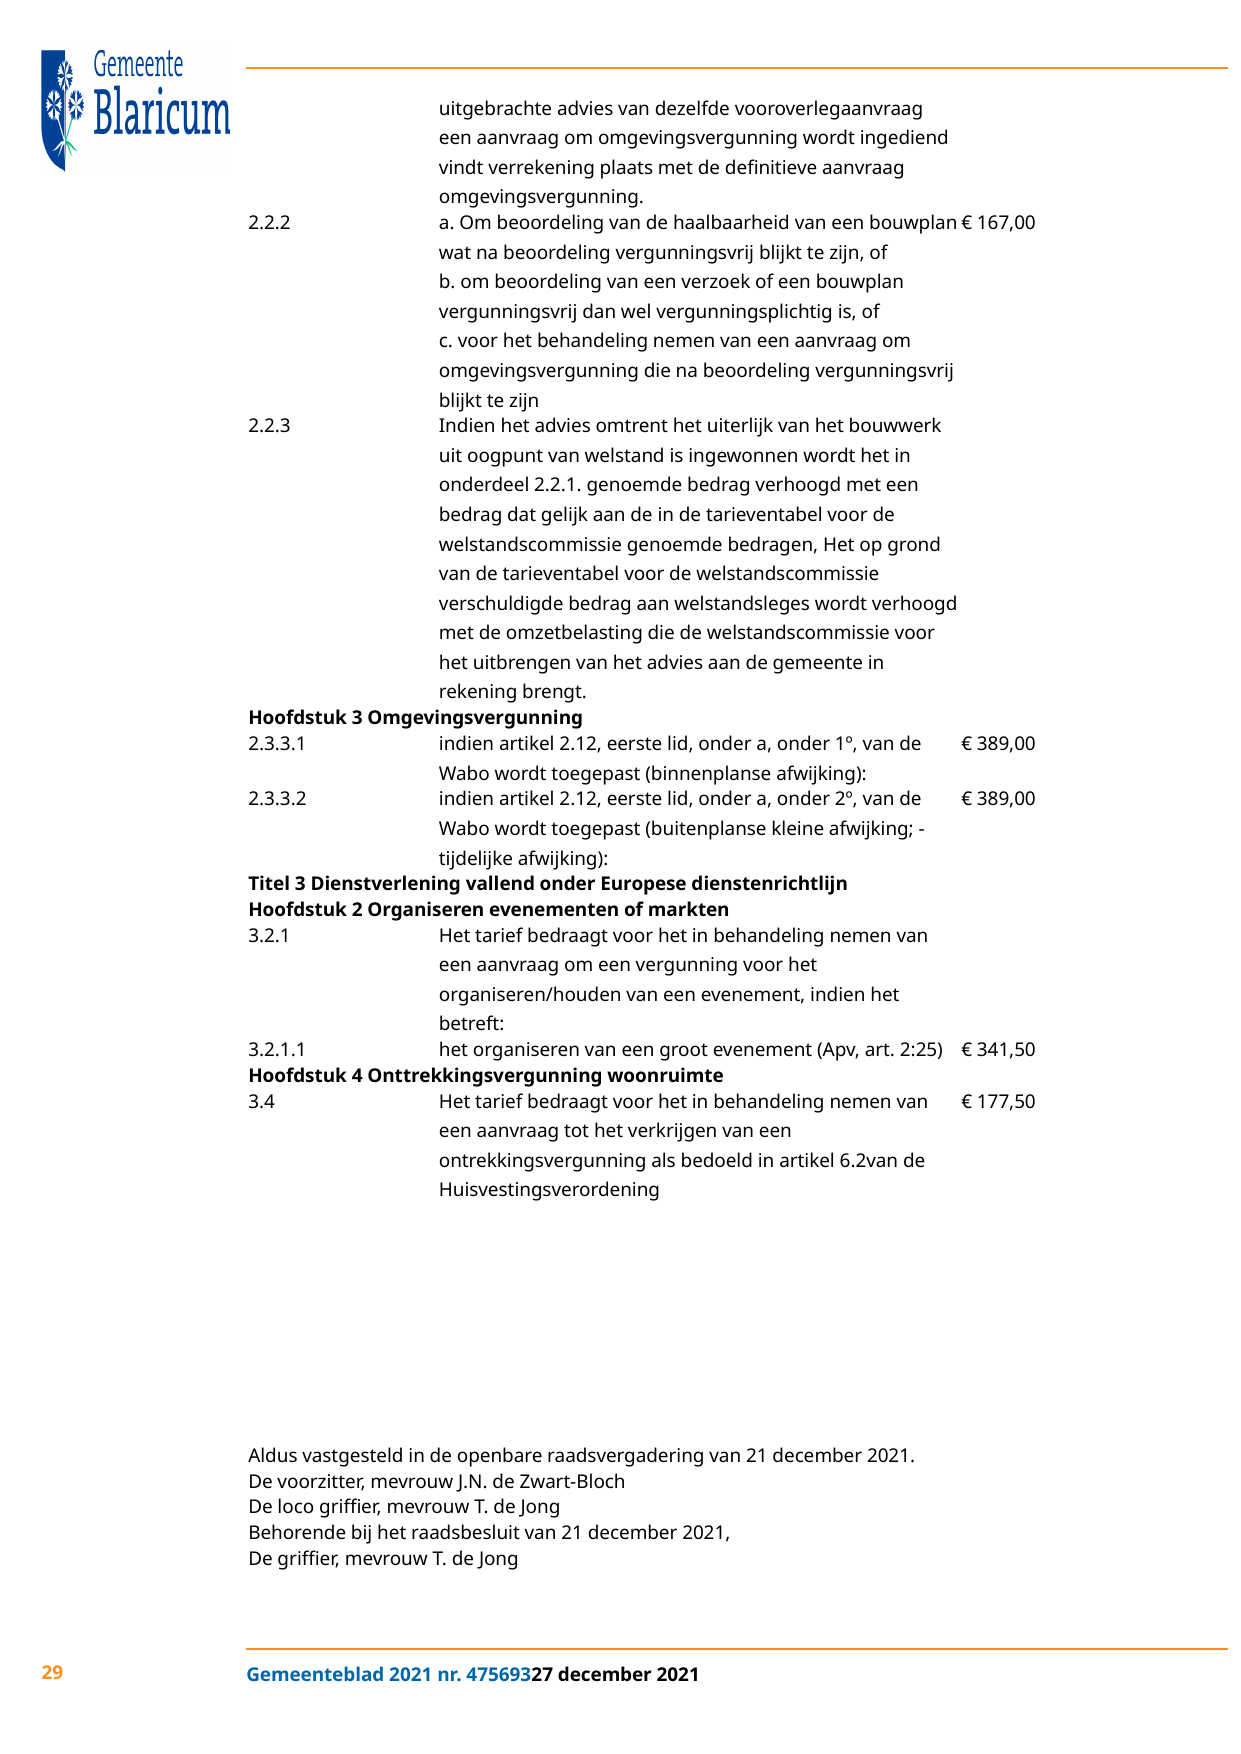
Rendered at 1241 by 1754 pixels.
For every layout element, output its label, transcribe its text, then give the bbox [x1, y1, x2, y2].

table_cell 3.4 [248, 1088, 439, 1202]
text Aldus vastgesteld in de openbare raadsvergadering van 21 december 2021. [248, 1442, 1152, 1468]
table_cell 3.2.1 [248, 922, 439, 1036]
text Behorende bij het raadsbesluit van 21 december 2021, [248, 1519, 1152, 1545]
table_cell Indien het advies omtrent het uiterlijk van het bouwwerk uit oogpunt van welstand is ingewonnen wordt het in onderdeel 2.2.1. genoemde bedrag verhoogd met een bedrag dat gelijk aan de in de tarieventabel voor de welstandscommissie genoemde bedragen, Het op grond van de tarieventabel voor de welstandscommissie verschuldigde bedrag aan welstandsleges wordt verhoogd met de omzetbelasting die de welstandscommissie voor het uitbrengen van het advies aan de gemeente in rekening brengt. [439, 413, 961, 704]
table_cell [961, 705, 1152, 730]
picture [41, 47, 231, 172]
table_cell indien artikel 2.12, eerste lid, onder a, onder 2º, van de Wabo wordt toegepast (buitenplanse kleine afwijking; - tijdelijke afwijking): [439, 786, 961, 870]
table_cell [248, 95, 439, 209]
table_cell [961, 1062, 1152, 1088]
table_cell uitgebrachte advies van dezelfde vooroverlegaanvraag een aanvraag om omgevingsvergunning wordt ingediend vindt verrekening plaats met de definitieve aanvraag omgevingsvergunning. [439, 95, 961, 209]
table_cell 2.2.2 [248, 209, 439, 412]
table_cell [961, 922, 1152, 1036]
table_cell € 341,50 [961, 1036, 1152, 1062]
table_cell 2.3.3.2 [248, 786, 439, 870]
table_cell Hoofdstuk 2 Organiseren evenementen of markten [248, 896, 961, 922]
text De voorzitter, mevrouw J.N. de Zwart-Bloch [248, 1468, 1152, 1494]
table_cell [961, 95, 1152, 209]
table_cell [961, 413, 1152, 704]
table_cell € 167,00 [961, 209, 1152, 412]
table_cell het organiseren van een groot evenement (Apv, art. 2:25) [439, 1036, 961, 1062]
table_cell 2.2.3 [248, 413, 439, 704]
table_cell 3.2.1.1 [248, 1036, 439, 1062]
table_cell € 177,50 [961, 1088, 1152, 1202]
text De griffier, mevrouw T. de Jong [248, 1545, 1152, 1571]
table_cell € 389,00 [961, 786, 1152, 870]
table_cell € 389,00 [961, 730, 1152, 786]
table_cell Het tarief bedraagt voor het in behandeling nemen van een aanvraag om een vergunning voor het organiseren/houden van een evenement, indien het betreft: [439, 922, 961, 1036]
table_cell [961, 870, 1152, 896]
table_cell a. Om beoordeling van de haalbaarheid van een bouwplan wat na beoordeling vergunningsvrij blijkt te zijn, of b. om beoordeling van een verzoek of een bouwplan vergunningsvrij dan wel vergunningsplichtig is, of c. voor het behandeling nemen van een aanvraag om omgevingsvergunning die na beoordeling vergunningsvrij blijkt te zijn [439, 209, 961, 412]
table_cell Hoofdstuk 4 Onttrekkingsvergunning woonruimte [248, 1062, 961, 1088]
table_cell indien artikel 2.12, eerste lid, onder a, onder 1º, van de Wabo wordt toegepast (binnenplanse afwijking): [439, 730, 961, 786]
table_cell [961, 896, 1152, 922]
table_cell Titel 3 Dienstverlening vallend onder Europese dienstenrichtlijn [248, 870, 961, 896]
table_cell 2.3.3.1 [248, 730, 439, 786]
table_cell Hoofdstuk 3 Omgevingsvergunning [248, 705, 961, 730]
table_cell Het tarief bedraagt voor het in behandeling nemen van een aanvraag tot het verkrijgen van een ontrekkingsvergunning als bedoeld in artikel 6.2van de Huisvestingsverordening [439, 1088, 961, 1202]
text De loco griffier, mevrouw T. de Jong [248, 1494, 1152, 1519]
